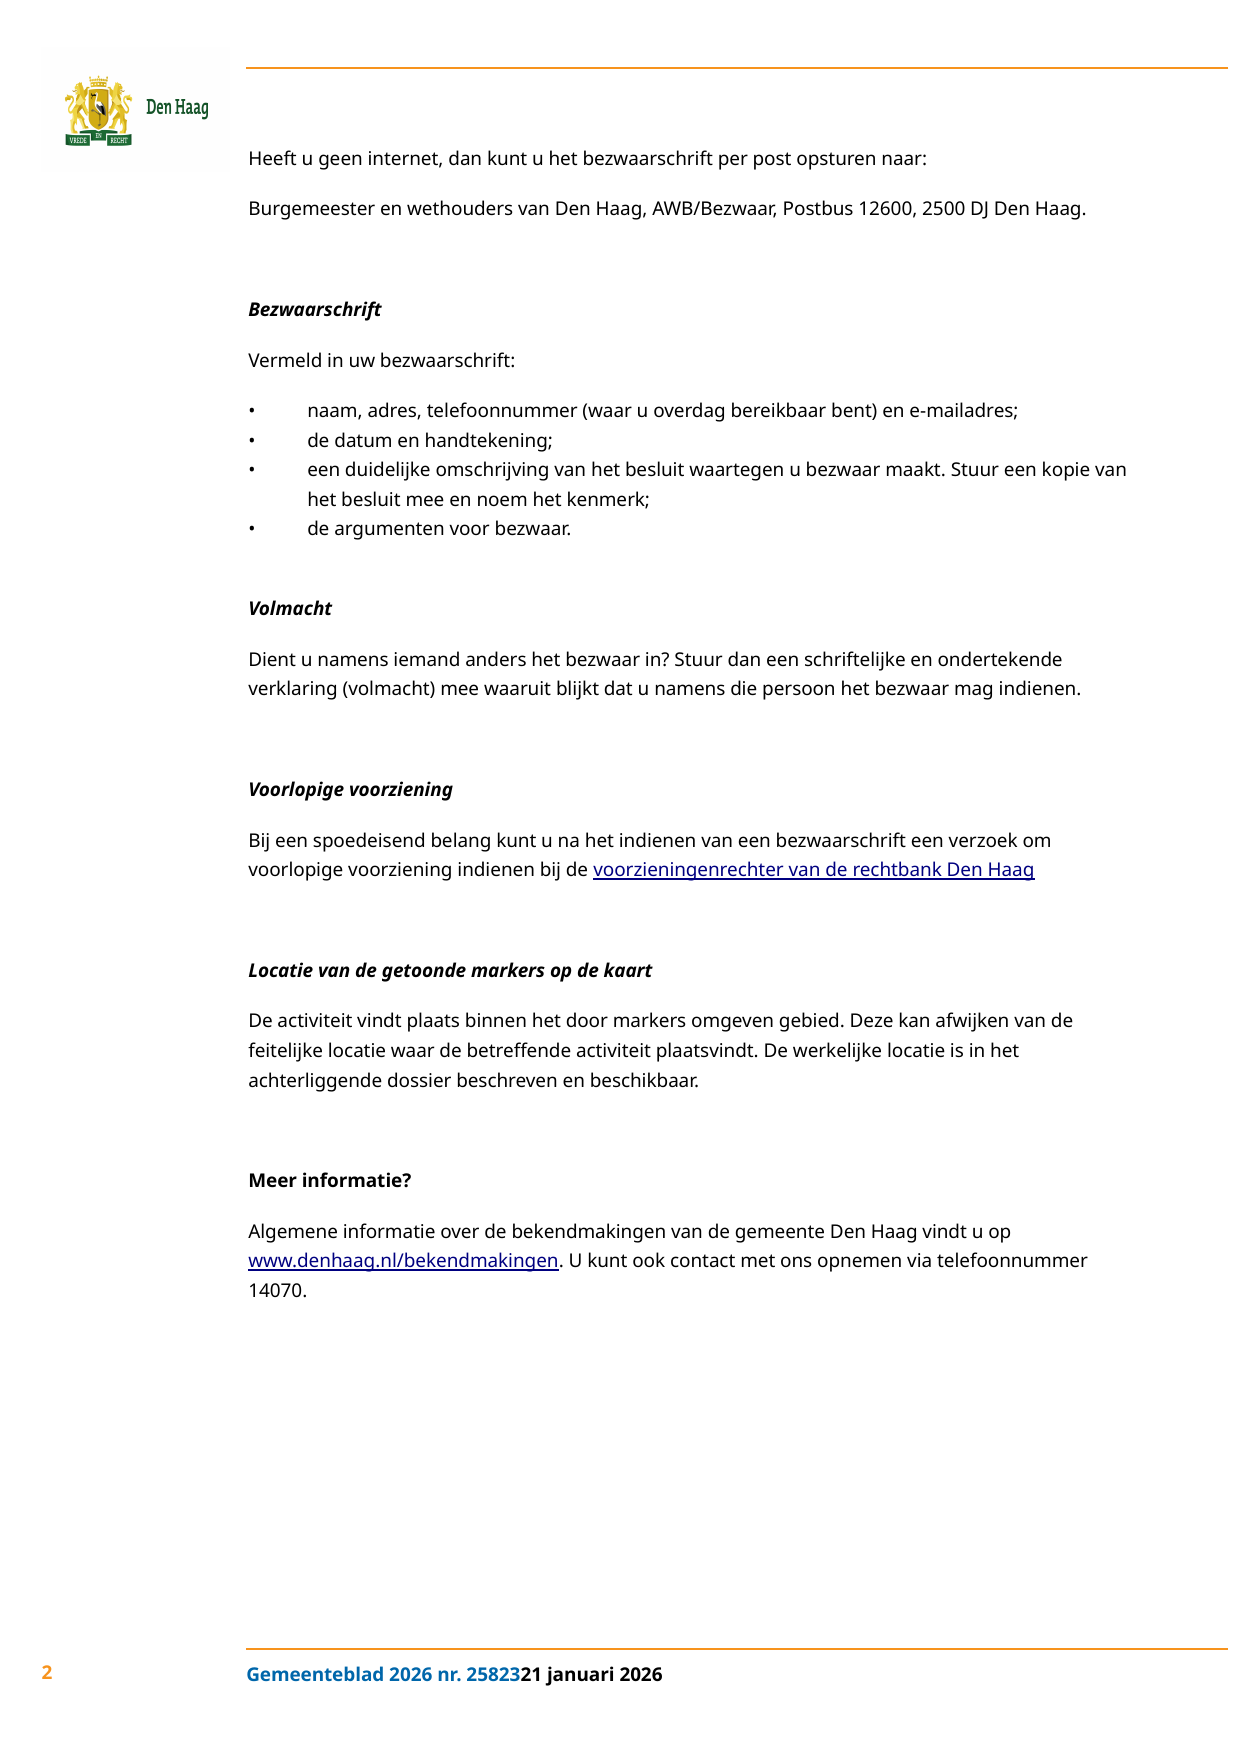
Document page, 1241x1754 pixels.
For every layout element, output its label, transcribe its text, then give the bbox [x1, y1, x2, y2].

text Voorlopige voorziening [248, 776, 1152, 802]
text Algemene informatie over de bekendmakingen van de gemeente Den Haag vindt u op www.denhaag.nl/bekendmakingen. U kunt ook contact met ons opnemen via telefoonnummer 14070. [248, 1218, 1152, 1303]
list een duidelijke omschrijving van het besluit waartegen u bezwaar maakt. Stuur een kopie van het besluit mee en noem het kenmerk; [248, 456, 1152, 512]
picture [41, 47, 231, 172]
text Volmacht [248, 596, 1152, 621]
text Locatie van de getoonde markers op de kaart [248, 957, 1152, 983]
text Vermeld in uw bezwaarschrift: [248, 347, 1152, 373]
text Meer informatie? [248, 1168, 1152, 1193]
text Bezwaarschrift [248, 296, 1152, 322]
list naam, adres, telefoonnummer (waar u overdag bereikbaar bent) en e-mailadres; [248, 397, 1152, 423]
text Bij een spoedeisend belang kunt u na het indienen van een bezwaarschrift een verzoek om voorlopige voorziening indienen bij de voorzieningenrechter van de rechtbank Den Haag [248, 827, 1152, 882]
text Dient u namens iemand anders het bezwaar in? Stuur dan een schriftelijke en ondertekende verklaring (volmacht) mee waaruit blijkt dat u namens die persoon het bezwaar mag indienen. [248, 646, 1152, 701]
list de datum en handtekening; [248, 427, 1152, 453]
text Heeft u geen internet, dan kunt u het bezwaarschrift per post opsturen naar: [248, 145, 1152, 171]
text De activiteit vindt plaats binnen het door markers omgeven gebied. Deze kan afwijken van de feitelijke locatie waar de betreffende activiteit plaatsvindt. De werkelijke locatie is in het achterliggende dossier beschreven en beschikbaar. [248, 1008, 1152, 1093]
list de argumenten voor bezwaar. [248, 516, 1152, 541]
text Burgemeester en wethouders van Den Haag, AWB/Bezwaar, Postbus 12600, 2500 DJ Den Haag. [248, 196, 1152, 221]
